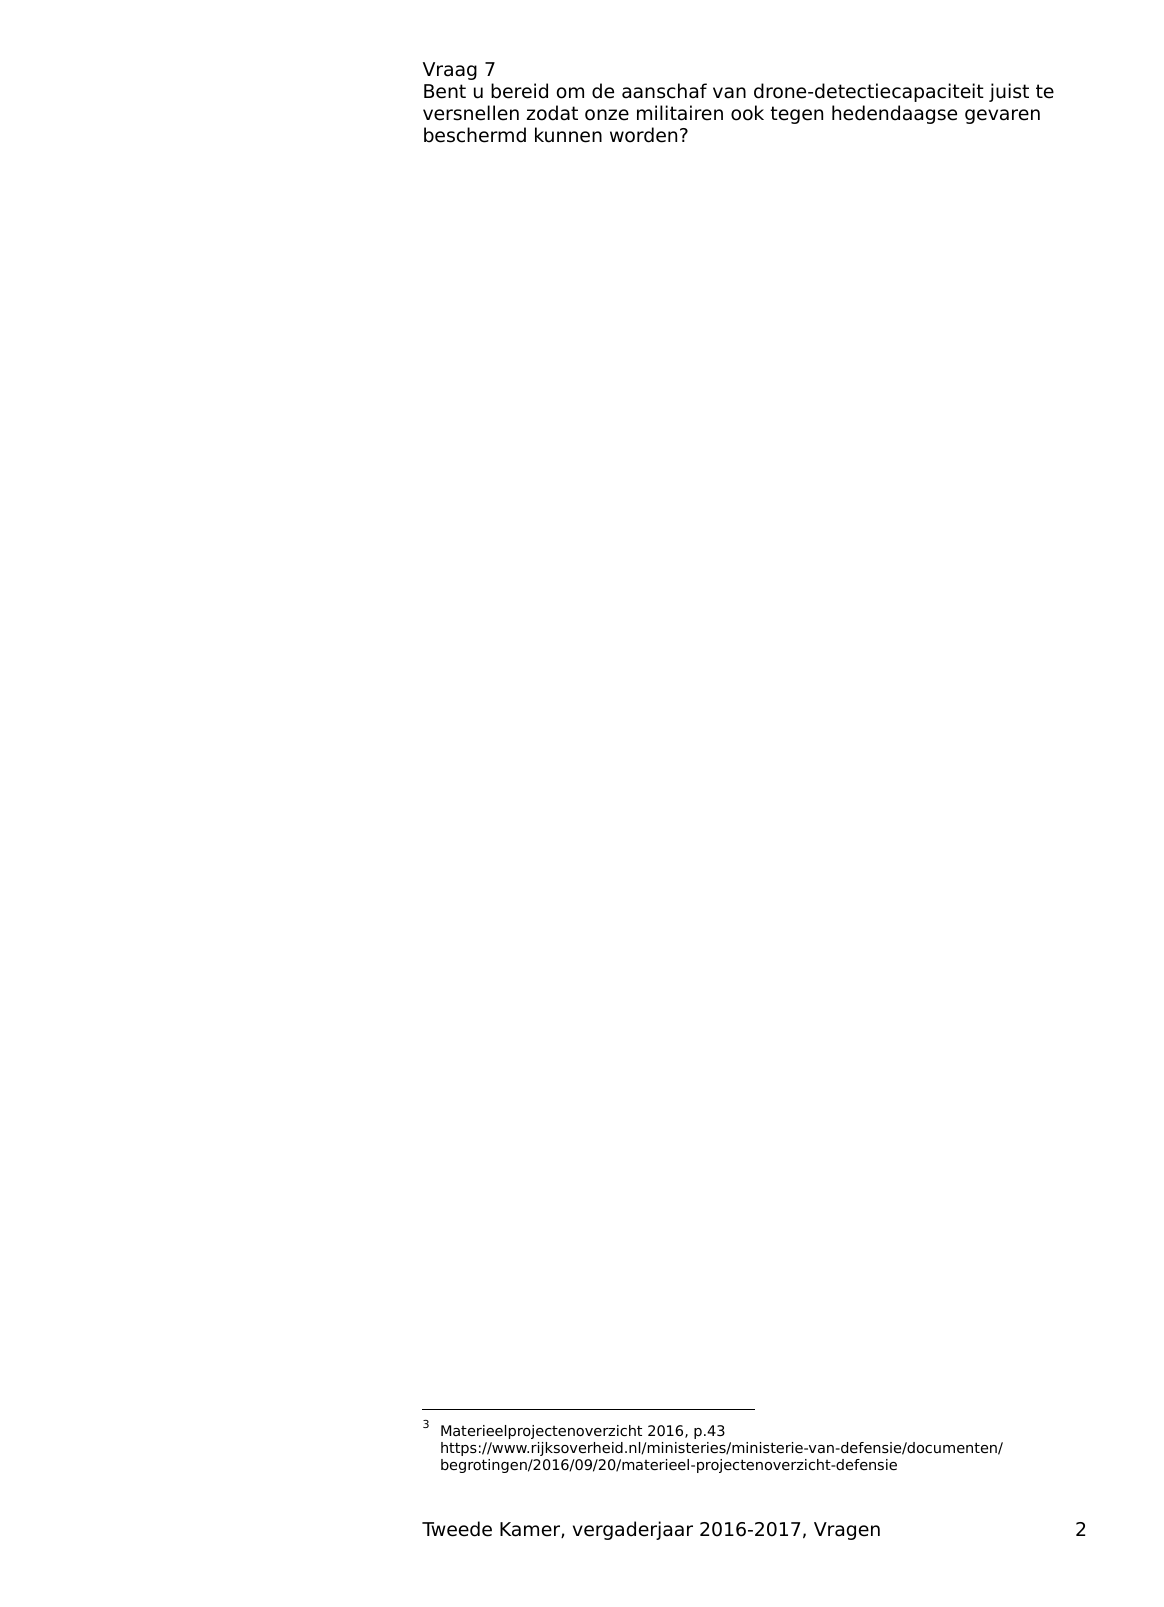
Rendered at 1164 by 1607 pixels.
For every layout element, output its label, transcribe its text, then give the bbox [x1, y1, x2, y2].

text Vraag 7 [422, 59, 1087, 81]
text Bent u bereid om de aanschaf van drone-detectiecapaciteit juist te versnellen zodat onze militairen ook tegen hedendaagse gevaren beschermd kunnen worden? [422, 81, 1087, 147]
text Materieelprojectenoverzicht 2016, p.43 https://www.rijksoverheid.nl/ministeries/ministerie-van-defensie/documenten/begrotingen/2016/09/20/materieel-projectenoverzicht-defensie [422, 1418, 1087, 1474]
